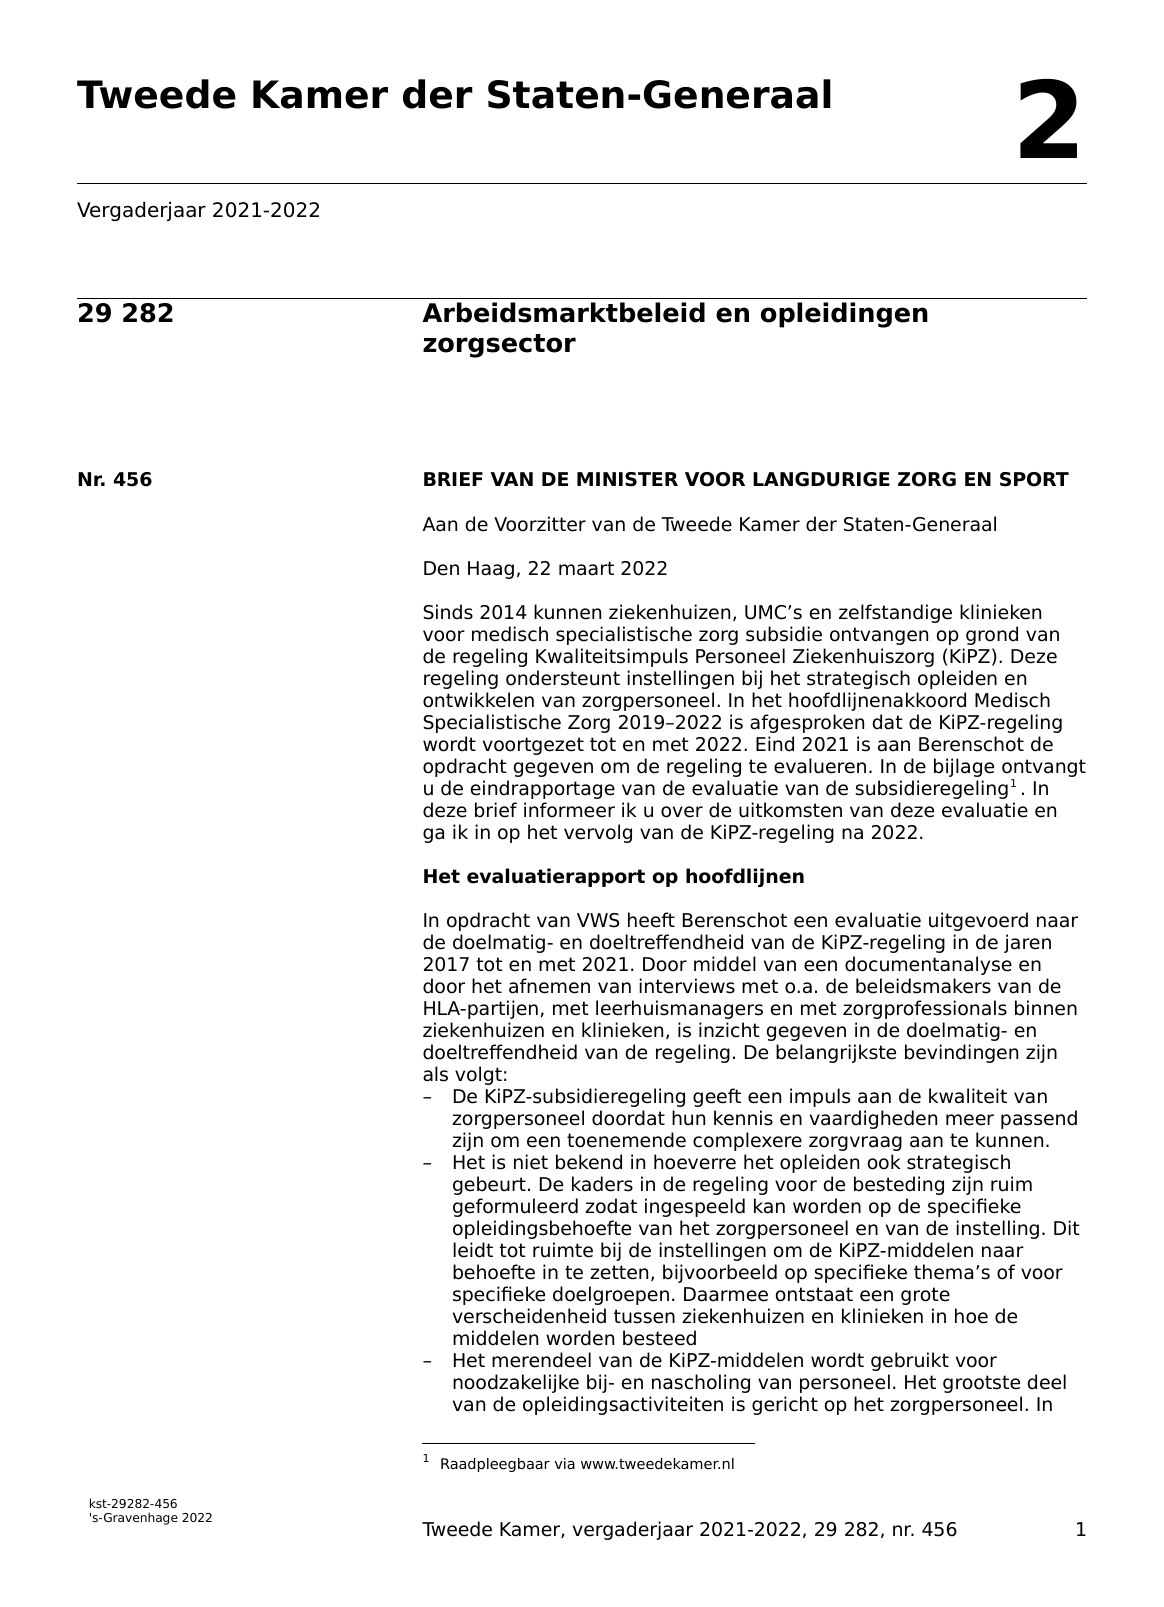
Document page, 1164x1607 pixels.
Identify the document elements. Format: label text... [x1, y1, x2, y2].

text In opdracht van VWS heeft Berenschot een evaluatie uitgevoerd naar de doelmatig- en doeltreffendheid van de KiPZ-regeling in de jaren 2017 tot en met 2021. Door middel van een documentanalyse en door het afnemen van interviews met o.a. de beleidsmakers van de HLA-partijen, met leerhuismanagers en met zorgprofessionals binnen ziekenhuizen en klinieken, is inzicht gegeven in de doelmatig- en doeltreffendheid van de regeling. De belangrijkste bevindingen zijn als volgt: [422, 910, 1087, 1086]
table_header Tweede Kamer der Staten-Generaal [77, 59, 886, 183]
text Den Haag, 22 maart 2022 [422, 558, 1087, 580]
text – De KiPZ-subsidieregeling geeft een impuls aan de kwaliteit van zorgpersoneel doordat hun kennis en vaardigheden meer passend zijn om een toenemende complexere zorgvraag aan te kunnen. [422, 1086, 1087, 1152]
subtitle 29 282 Arbeidsmarktbeleid en opleidingen zorgsector [77, 299, 1087, 358]
table_cell Vergaderjaar 2021-2022 [77, 184, 1087, 298]
text – Het merendeel van de KiPZ-middelen wordt gebruikt voor noodzakelijke bij- en nascholing van personeel. Het grootste deel van de opleidingsactiviteiten is gericht op het zorgpersoneel. In [422, 1349, 1087, 1416]
subtitle Nr. 456 BRIEF VAN DE MINISTER VOOR LANGDURIGE ZORG EN SPORT [77, 469, 1087, 491]
text – Het is niet bekend in hoeverre het opleiden ook strategisch gebeurt. De kaders in de regeling voor de besteding zijn ruim geformuleerd zodat ingespeeld kan worden op de specifieke opleidingsbehoefte van het zorgpersoneel en van de instelling. Dit leidt tot ruimte bij de instellingen om de KiPZ-middelen naar behoefte in te zetten, bijvoorbeeld op specifieke thema’s of voor specifieke doelgroepen. Daarmee ontstaat een grote verscheidenheid tussen ziekenhuizen en klinieken in hoe de middelen worden besteed [422, 1152, 1087, 1349]
text kst-29282-456 [88, 1497, 323, 1511]
text Raadpleegbaar via www.tweedekamer.nl [422, 1452, 1087, 1474]
subtitle Het evaluatierapport op hoofdlijnen [422, 866, 1087, 888]
text 's-Gravenhage 2022 [88, 1511, 323, 1525]
text Aan de Voorzitter van de Tweede Kamer der Staten-Generaal [422, 513, 1087, 536]
table_header 2 [886, 59, 1087, 183]
text Sinds 2014 kunnen ziekenhuizen, UMC’s en zelfstandige klinieken voor medisch specialistische zorg subsidie ontvangen op grond van de regeling Kwaliteitsimpuls Personeel Ziekenhuiszorg (KiPZ). Deze regeling ondersteunt instellingen bij het strategisch opleiden en ontwikkelen van zorgpersoneel. In het hoofdlijnenakkoord Medisch Specialistische Zorg 2019–2022 is afgesproken dat de KiPZ-regeling wordt voortgezet tot en met 2022. Eind 2021 is aan Berenschot de opdracht gegeven om de regeling te evalueren. In de bijlage ontvangt u de eindrapportage van de evaluatie van de subsidieregeling. In deze brief informeer ik u over de uitkomsten van deze evaluatie en ga ik in op het vervolg van de KiPZ-regeling na 2022. [422, 602, 1087, 844]
